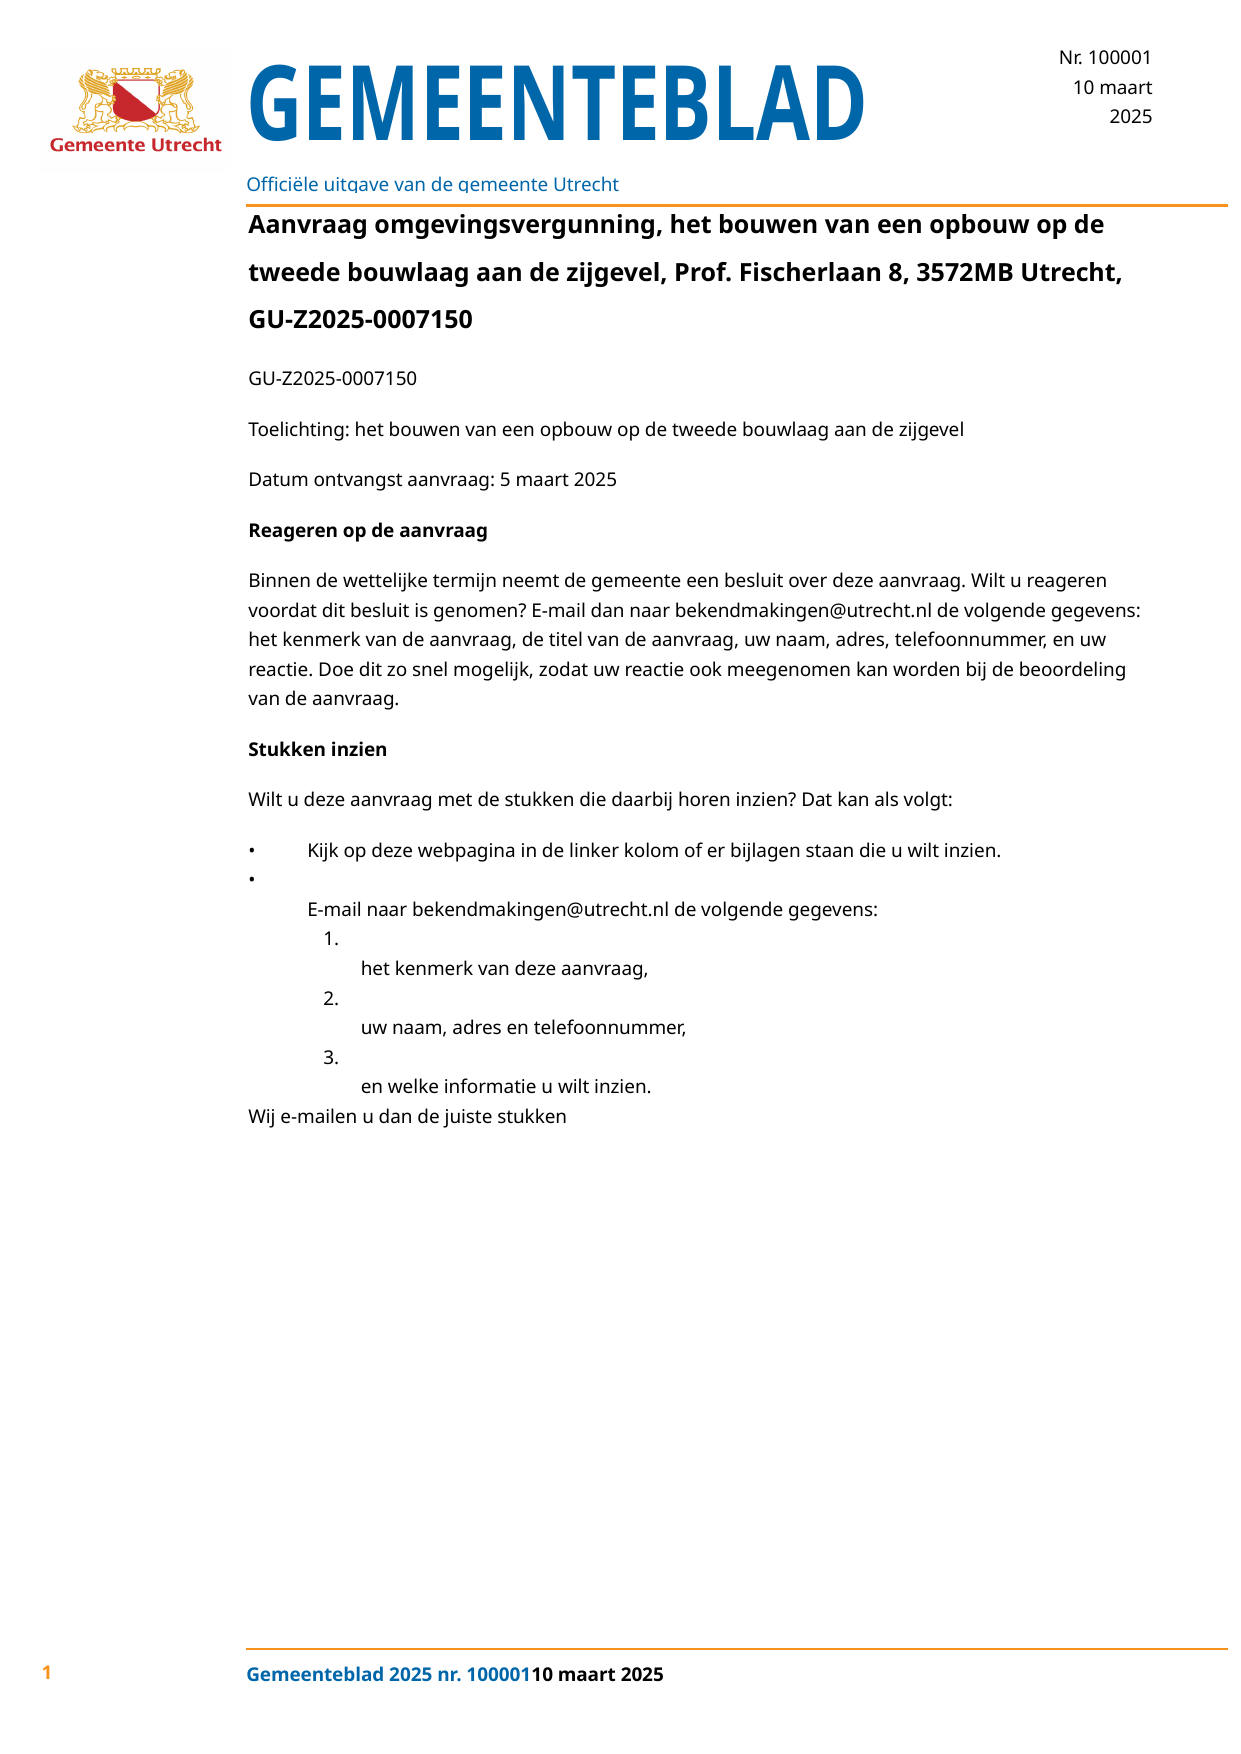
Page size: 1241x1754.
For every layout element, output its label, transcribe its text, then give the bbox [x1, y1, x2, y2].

text Aanvraag omgevingsvergunning, het bouwen van een opbouw op de tweede bouwlaag aan de zijgevel, Prof. Fischerlaan 8, 3572MB Utrecht, GU-Z2025-0007150 [248, 207, 1152, 336]
text Datum ontvangst aanvraag: 5 maart 2025 [248, 466, 1152, 492]
text Reageren op de aanvraag [248, 517, 1152, 542]
picture [41, 47, 231, 172]
text Binnen de wettelijke termijn neemt de gemeente een besluit over deze aanvraag. Wilt u reageren voordat dit besluit is genomen? E-mail dan naar bekendmakingen@utrecht.nl de volgende gegevens: het kenmerk van de aanvraag, de titel van de aanvraag, uw naam, adres, telefoonnummer, en uw reactie. Doe dit zo snel mogelijk, zodat uw reactie ook meegenomen kan worden bij de beoordeling van de aanvraag. [248, 567, 1152, 711]
list uw naam, adres en telefoonnummer, [323, 1014, 1152, 1040]
list en welke informatie u wilt inzien. [323, 1073, 1152, 1099]
text Wilt u deze aanvraag met de stukken die daarbij horen inzien? Dat kan als volgt: [248, 786, 1152, 812]
text Stukken inzien [248, 736, 1152, 762]
list het kenmerk van deze aanvraag, [323, 955, 1152, 981]
text Toelichting: het bouwen van een opbouw op de tweede bouwlaag aan de zijgevel [248, 416, 1152, 442]
text GU-Z2025-0007150 [248, 366, 1152, 391]
list Kijk op deze webpagina in de linker kolom of er bijlagen staan die u wilt inzien. [248, 837, 1152, 862]
list E-mail naar bekendmakingen@utrecht.nl de volgende gegevens: [248, 896, 1152, 922]
text Wij e-mailen u dan de juiste stukken [248, 1103, 1152, 1129]
